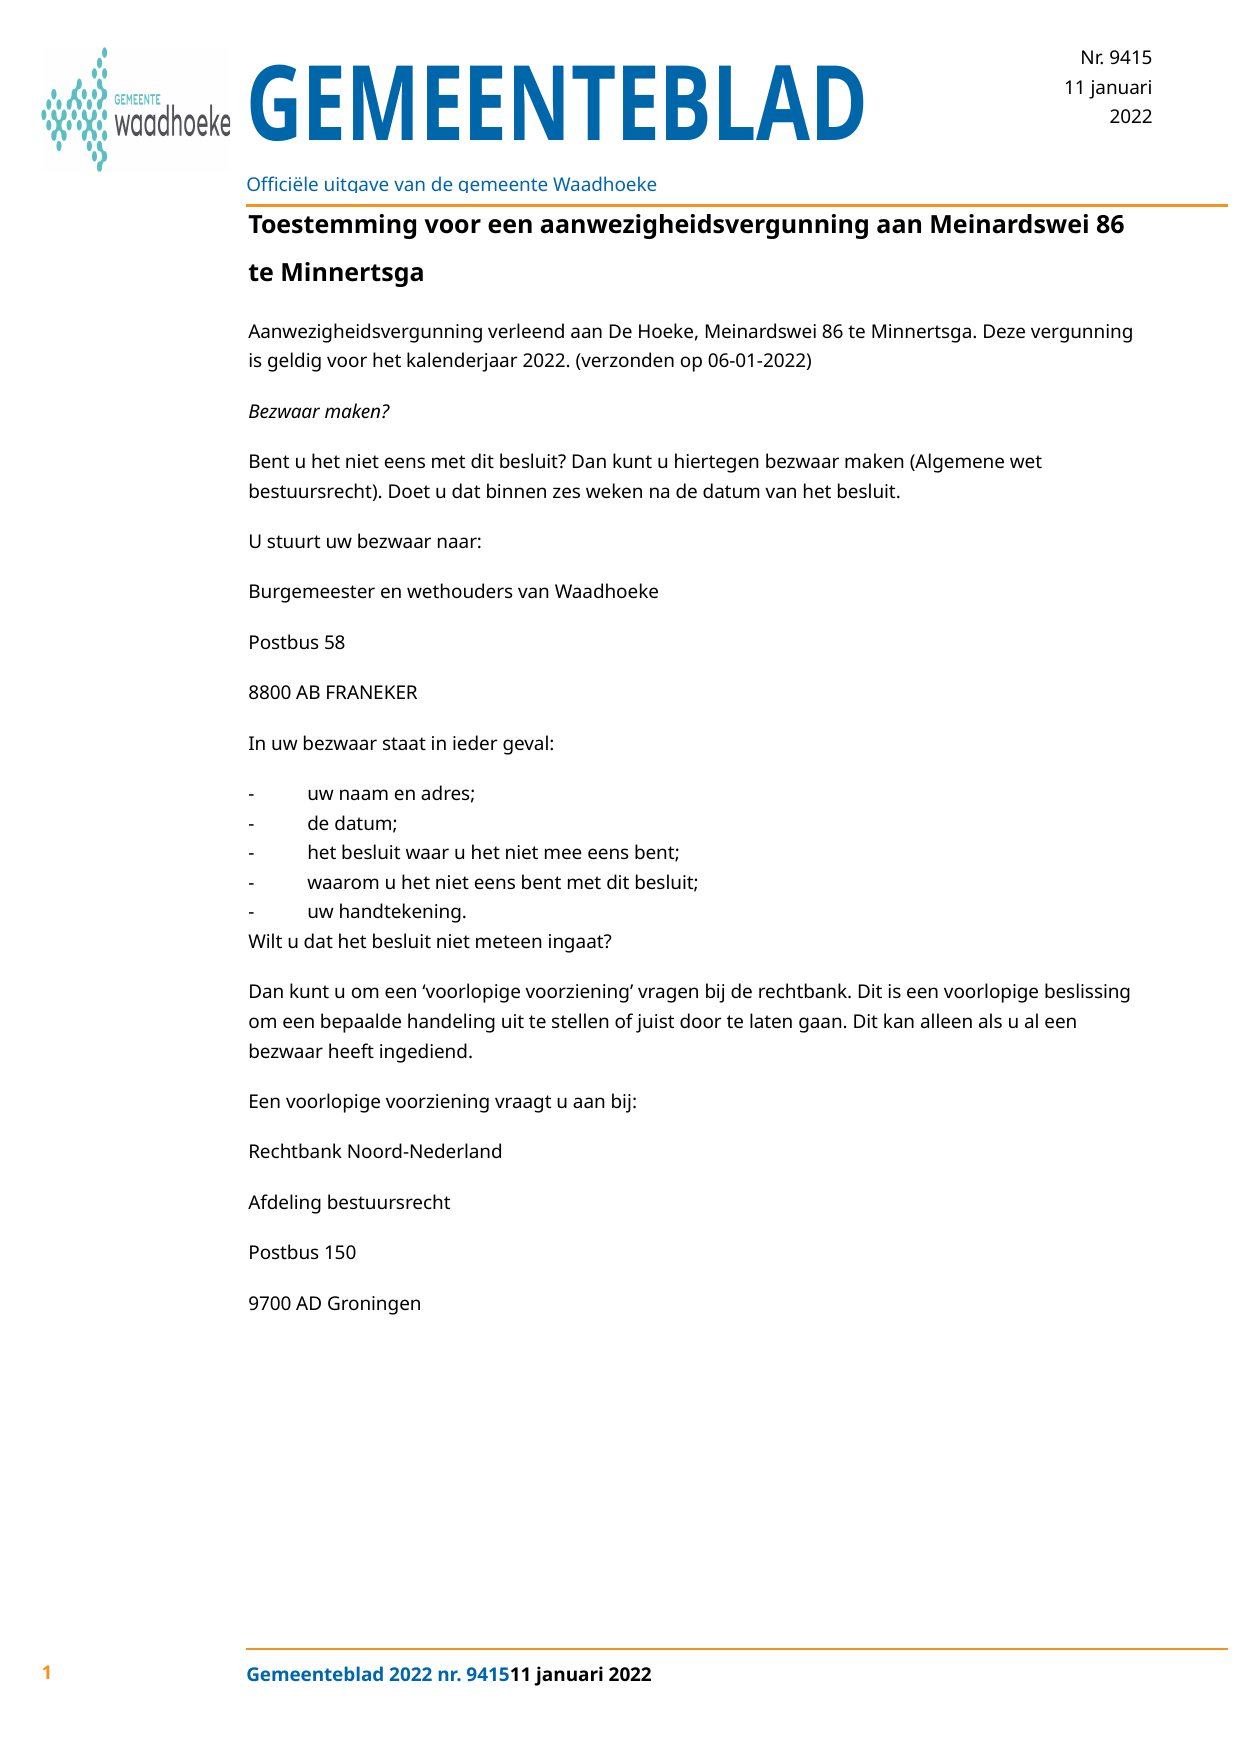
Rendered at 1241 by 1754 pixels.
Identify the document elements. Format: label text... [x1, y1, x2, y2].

list uw handtekening. [248, 899, 1152, 924]
text Wilt u dat het besluit niet meteen ingaat? [248, 928, 1152, 954]
text Postbus 150 [248, 1239, 1152, 1265]
text Bezwaar maken? [248, 398, 1152, 424]
text In uw bezwaar staat in ieder geval: [248, 730, 1152, 756]
text 8800 AB FRANEKER [248, 679, 1152, 705]
text Rechtbank Noord-Nederland [248, 1139, 1152, 1164]
list uw naam en adres; [248, 780, 1152, 806]
text 9700 AD Groningen [248, 1290, 1152, 1316]
picture [41, 47, 231, 172]
text Aanwezigheidsvergunning verleend aan De Hoeke, Meinardswei 86 te Minnertsga. Deze vergunning is geldig voor het kalenderjaar 2022. (verzonden op 06-01-2022) [248, 318, 1152, 373]
text Afdeling bestuursrecht [248, 1189, 1152, 1215]
text Bent u het niet eens met dit besluit? Dan kunt u hiertegen bezwaar maken (Algemene wet bestuursrecht). Doet u dat binnen zes weken na de datum van het besluit. [248, 448, 1152, 504]
text Een voorlopige voorziening vraagt u aan bij: [248, 1088, 1152, 1114]
list de datum; [248, 810, 1152, 836]
text Dan kunt u om een ‘voorlopige voorziening’ vragen bij de rechtbank. Dit is een voorlopige beslissing om een bepaalde handeling uit te stellen of juist door te laten gaan. Dit kan alleen als u al een bezwaar heeft ingediend. [248, 979, 1152, 1064]
text Burgemeester en wethouders van Waadhoeke [248, 579, 1152, 604]
text U stuurt uw bezwaar naar: [248, 528, 1152, 554]
list het besluit waar u het niet mee eens bent; [248, 839, 1152, 865]
list waarom u het niet eens bent met dit besluit; [248, 869, 1152, 895]
text Toestemming voor een aanwezigheidsvergunning aan Meinardswei 86 te Minnertsga [248, 207, 1152, 288]
text Postbus 58 [248, 629, 1152, 655]
